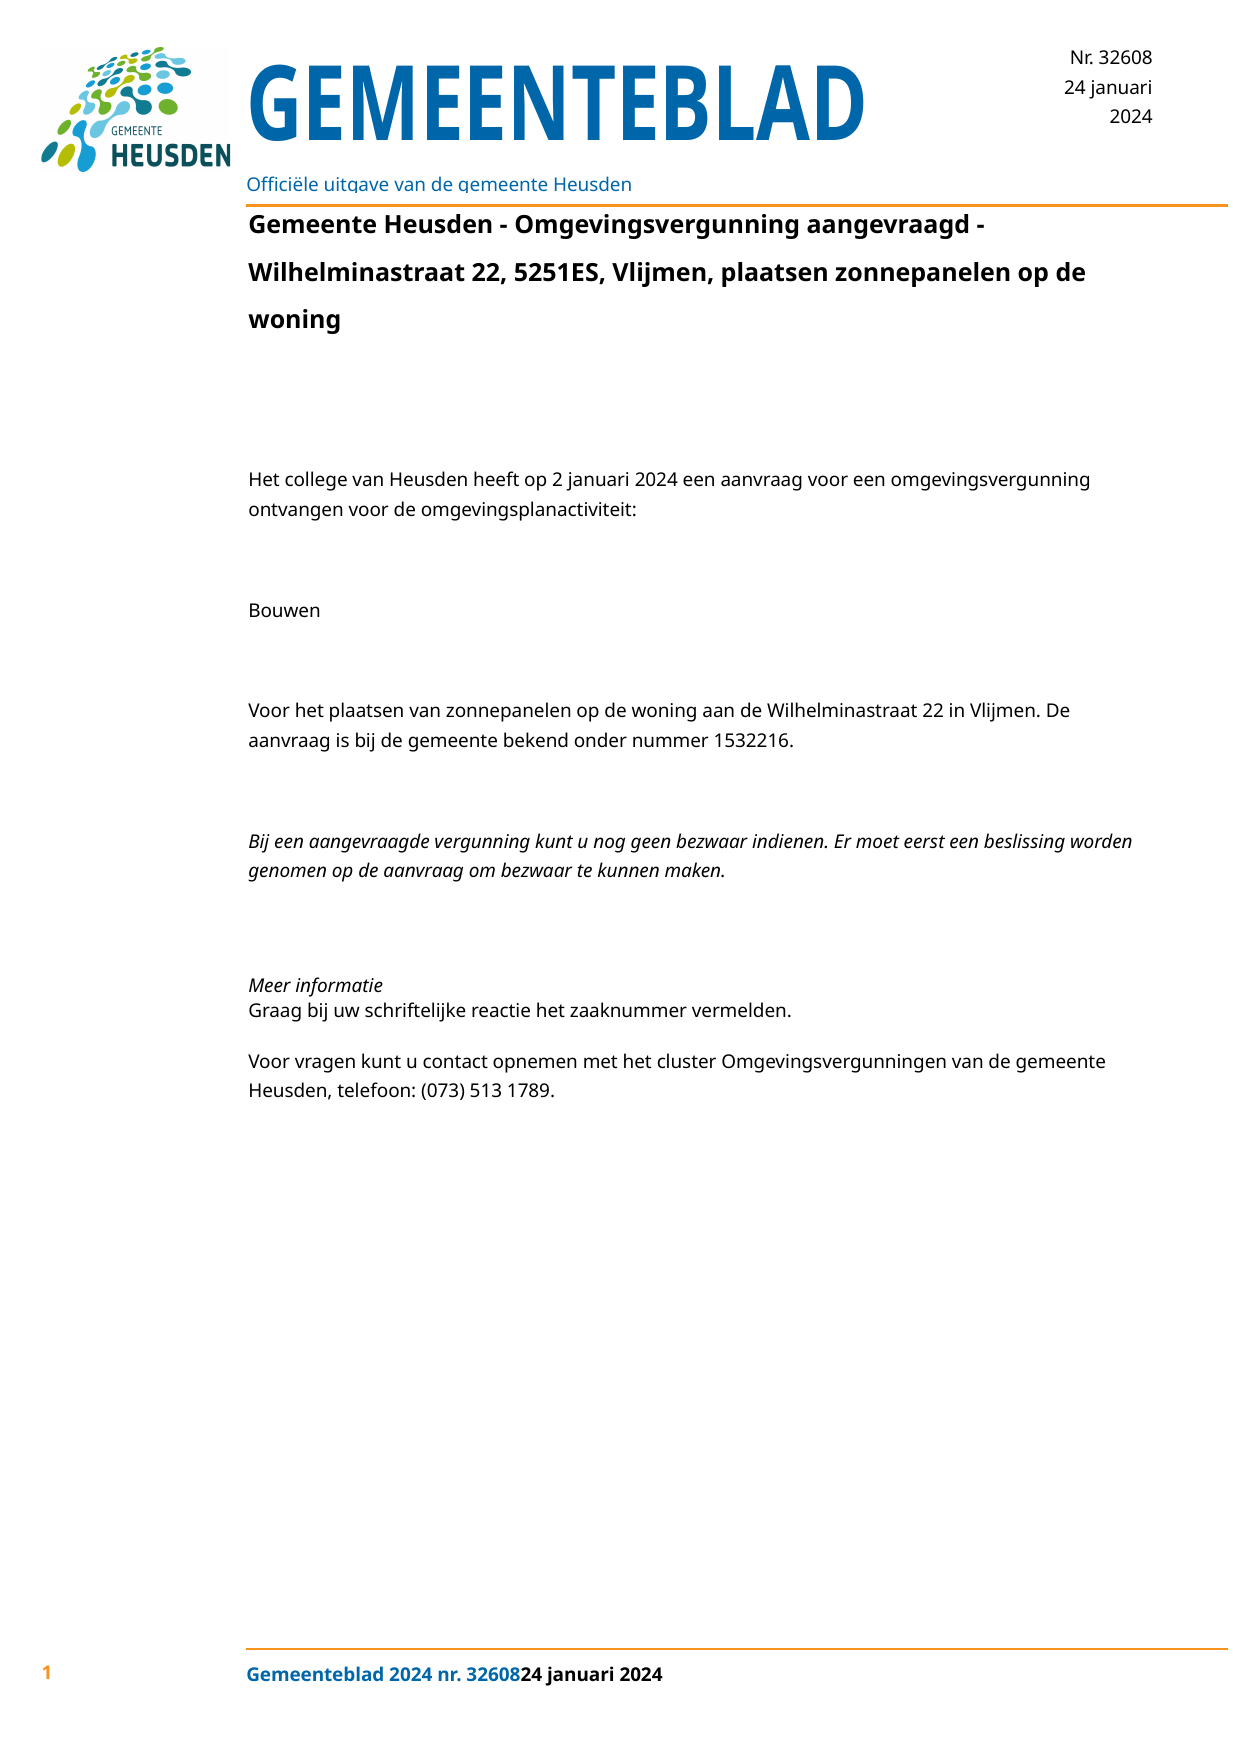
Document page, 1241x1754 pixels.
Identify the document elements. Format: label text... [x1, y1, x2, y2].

text Voor het plaatsen van zonnepanelen op de woning aan de Wilhelminastraat 22 in Vlijmen. De aanvraag is bij de gemeente bekend onder nummer 1532216. [248, 698, 1152, 753]
text Voor vragen kunt u contact opnemen met het cluster Omgevingsvergunningen van de gemeente Heusden, telefoon: (073) 513 1789. [248, 1048, 1152, 1103]
text Graag bij uw schriftelijke reactie het zaaknummer vermelden. [248, 998, 1152, 1023]
picture [41, 47, 231, 172]
text Bij een aangevraagde vergunning kunt u nog geen bezwaar indienen. Er moet eerst een beslissing worden genomen op de aanvraag om bezwaar te kunnen maken. [248, 828, 1152, 883]
text Bouwen [248, 597, 1152, 622]
text Meer informatie [248, 972, 1152, 998]
text Het college van Heusden heeft op 2 januari 2024 een aanvraag voor een omgevingsvergunning ontvangen voor de omgevingsplanactiviteit: [248, 466, 1152, 522]
text Gemeente Heusden - Omgevingsvergunning aangevraagd - Wilhelminastraat 22, 5251ES, Vlijmen, plaatsen zonnepanelen op de woning [248, 207, 1152, 336]
